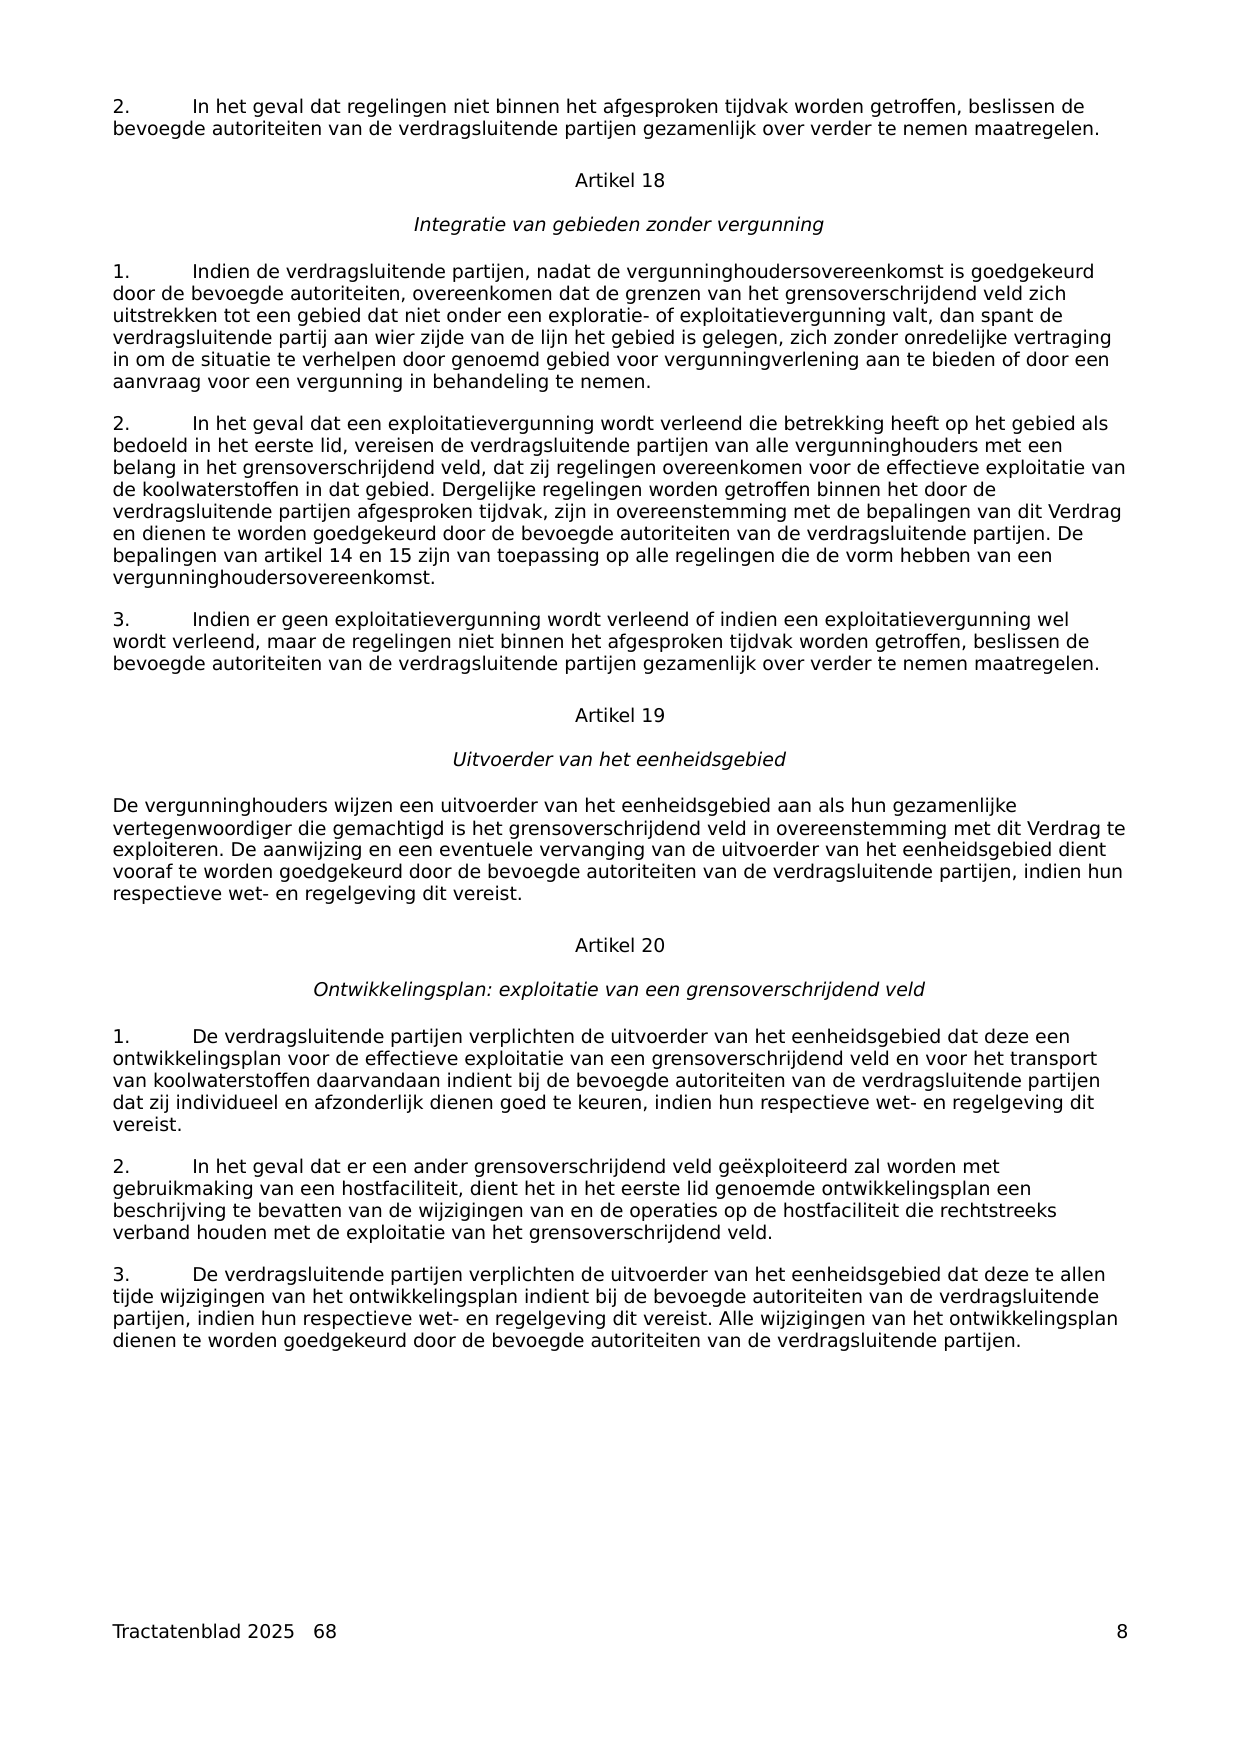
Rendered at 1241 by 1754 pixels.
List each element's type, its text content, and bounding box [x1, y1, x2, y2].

subtitle Artikel 18 Integratie van gebieden zonder vergunning [112, 170, 1128, 236]
text 2. In het geval dat een exploitatievergunning wordt verleend die betrekking heeft op het gebied als bedoeld in het eerste lid, vereisen de verdragsluitende partijen van alle vergunninghouders met een belang in het grensoverschrijdend veld, dat zij regelingen overeenkomen voor de effectieve exploitatie van de koolwaterstoffen in dat gebied. Dergelijke regelingen worden getroffen binnen het door de verdragsluitende partijen afgesproken tijdvak, zijn in overeenstemming met de bepalingen van dit Verdrag en dienen te worden goedgekeurd door de bevoegde autoriteiten van de verdragsluitende partijen. De bepalingen van artikel 14 en 15 zijn van toepassing op alle regelingen die de vorm hebben van een vergunninghoudersovereenkomst. [112, 413, 1128, 588]
subtitle Artikel 19 Uitvoerder van het eenheidsgebied [112, 704, 1128, 770]
text De vergunninghouders wijzen een uitvoerder van het eenheidsgebied aan als hun gezamenlijke vertegenwoordiger die gemachtigd is het grensoverschrijdend veld in overeenstemming met dit Verdrag te exploiteren. De aanwijzing en een eventuele vervanging van de uitvoerder van het eenheidsgebied dient vooraf te worden goedgekeurd door de bevoegde autoriteiten van de verdragsluitende partijen, indien hun respectieve wet- en regelgeving dit vereist. [112, 795, 1128, 905]
text 3. De verdragsluitende partijen verplichten de uitvoerder van het eenheidsgebied dat deze te allen tijde wijzigingen van het ontwikkelingsplan indient bij de bevoegde autoriteiten van de verdragsluitende partijen, indien hun respectieve wet- en regelgeving dit vereist. Alle wijzigingen van het ontwikkelingsplan dienen te worden goedgekeurd door de bevoegde autoriteiten van de verdragsluitende partijen. [112, 1264, 1128, 1352]
subtitle Artikel 20 Ontwikkelingsplan: exploitatie van een grensoverschrijdend veld [112, 935, 1128, 1001]
text 1. De verdragsluitende partijen verplichten de uitvoerder van het eenheidsgebied dat deze een ontwikkelingsplan voor de effectieve exploitatie van een grensoverschrijdend veld en voor het transport van koolwaterstoffen daarvandaan indient bij de bevoegde autoriteiten van de verdragsluitende partijen dat zij individueel en afzonderlijk dienen goed te keuren, indien hun respectieve wet- en regelgeving dit vereist. [112, 1026, 1128, 1136]
text 2. In het geval dat regelingen niet binnen het afgesproken tijdvak worden getroffen, beslissen de bevoegde autoriteiten van de verdragsluitende partijen gezamenlijk over verder te nemen maatregelen. [112, 96, 1128, 140]
text 2. In het geval dat er een ander grensoverschrijdend veld geëxploiteerd zal worden met gebruikmaking van een hostfaciliteit, dient het in het eerste lid genoemde ontwikkelingsplan een beschrijving te bevatten van de wijzigingen van en de operaties op de hostfaciliteit die rechtstreeks verband houden met de exploitatie van het grensoverschrijdend veld. [112, 1156, 1128, 1244]
text 3. Indien er geen exploitatievergunning wordt verleend of indien een exploitatievergunning wel wordt verleend, maar de regelingen niet binnen het afgesproken tijdvak worden getroffen, beslissen de bevoegde autoriteiten van de verdragsluitende partijen gezamenlijk over verder te nemen maatregelen. [112, 608, 1128, 674]
text 1. Indien de verdragsluitende partijen, nadat de vergunninghoudersovereenkomst is goedgekeurd door de bevoegde autoriteiten, overeenkomen dat de grenzen van het grensoverschrijdend veld zich uitstrekken tot een gebied dat niet onder een exploratie- of exploitatievergunning valt, dan spant de verdragsluitende partij aan wier zijde van de lijn het gebied is gelegen, zich zonder onredelijke vertraging in om de situatie te verhelpen door genoemd gebied voor vergunningverlening aan te bieden of door een aanvraag voor een vergunning in behandeling te nemen. [112, 261, 1128, 393]
